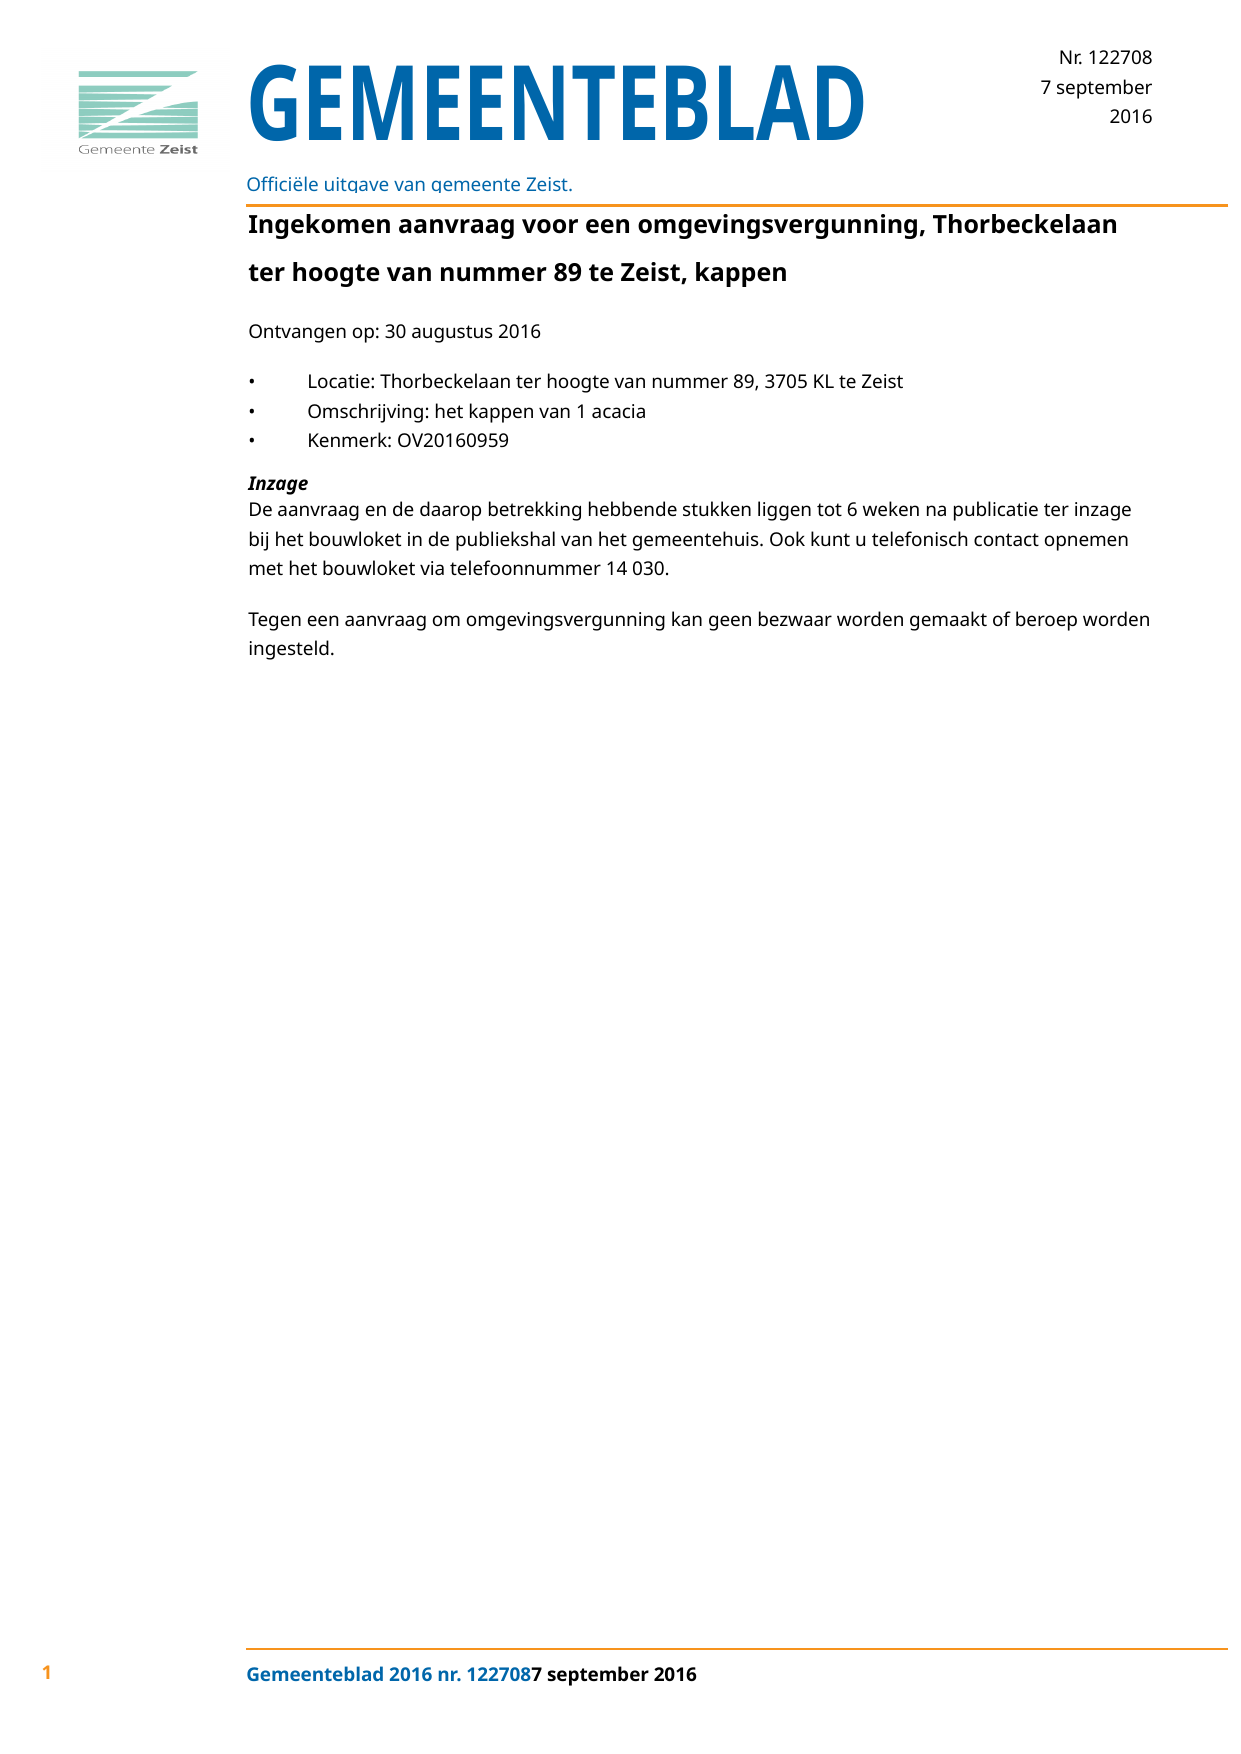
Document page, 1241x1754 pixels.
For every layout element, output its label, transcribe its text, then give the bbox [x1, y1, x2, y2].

text Inzage [248, 471, 1152, 496]
text De aanvraag en de daarop betrekking hebbende stukken liggen tot 6 weken na publicatie ter inzage bij het bouwloket in de publiekshal van het gemeentehuis. Ook kunt u telefonisch contact opnemen met het bouwloket via telefoonnummer 14 030. [248, 496, 1152, 581]
text Ingekomen aanvraag voor een omgevingsvergunning, Thorbeckelaan ter hoogte van nummer 89 te Zeist, kappen [248, 207, 1152, 288]
list Kenmerk: OV20160959 [248, 427, 1152, 453]
picture [41, 47, 231, 172]
text Tegen een aanvraag om omgevingsvergunning kan geen bezwaar worden gemaakt of beroep worden ingesteld. [248, 606, 1152, 661]
text Ontvangen op: 30 augustus 2016 [248, 318, 1152, 344]
list Locatie: Thorbeckelaan ter hoogte van nummer 89, 3705 KL te Zeist [248, 368, 1152, 394]
list Omschrijving: het kappen van 1 acacia [248, 398, 1152, 424]
